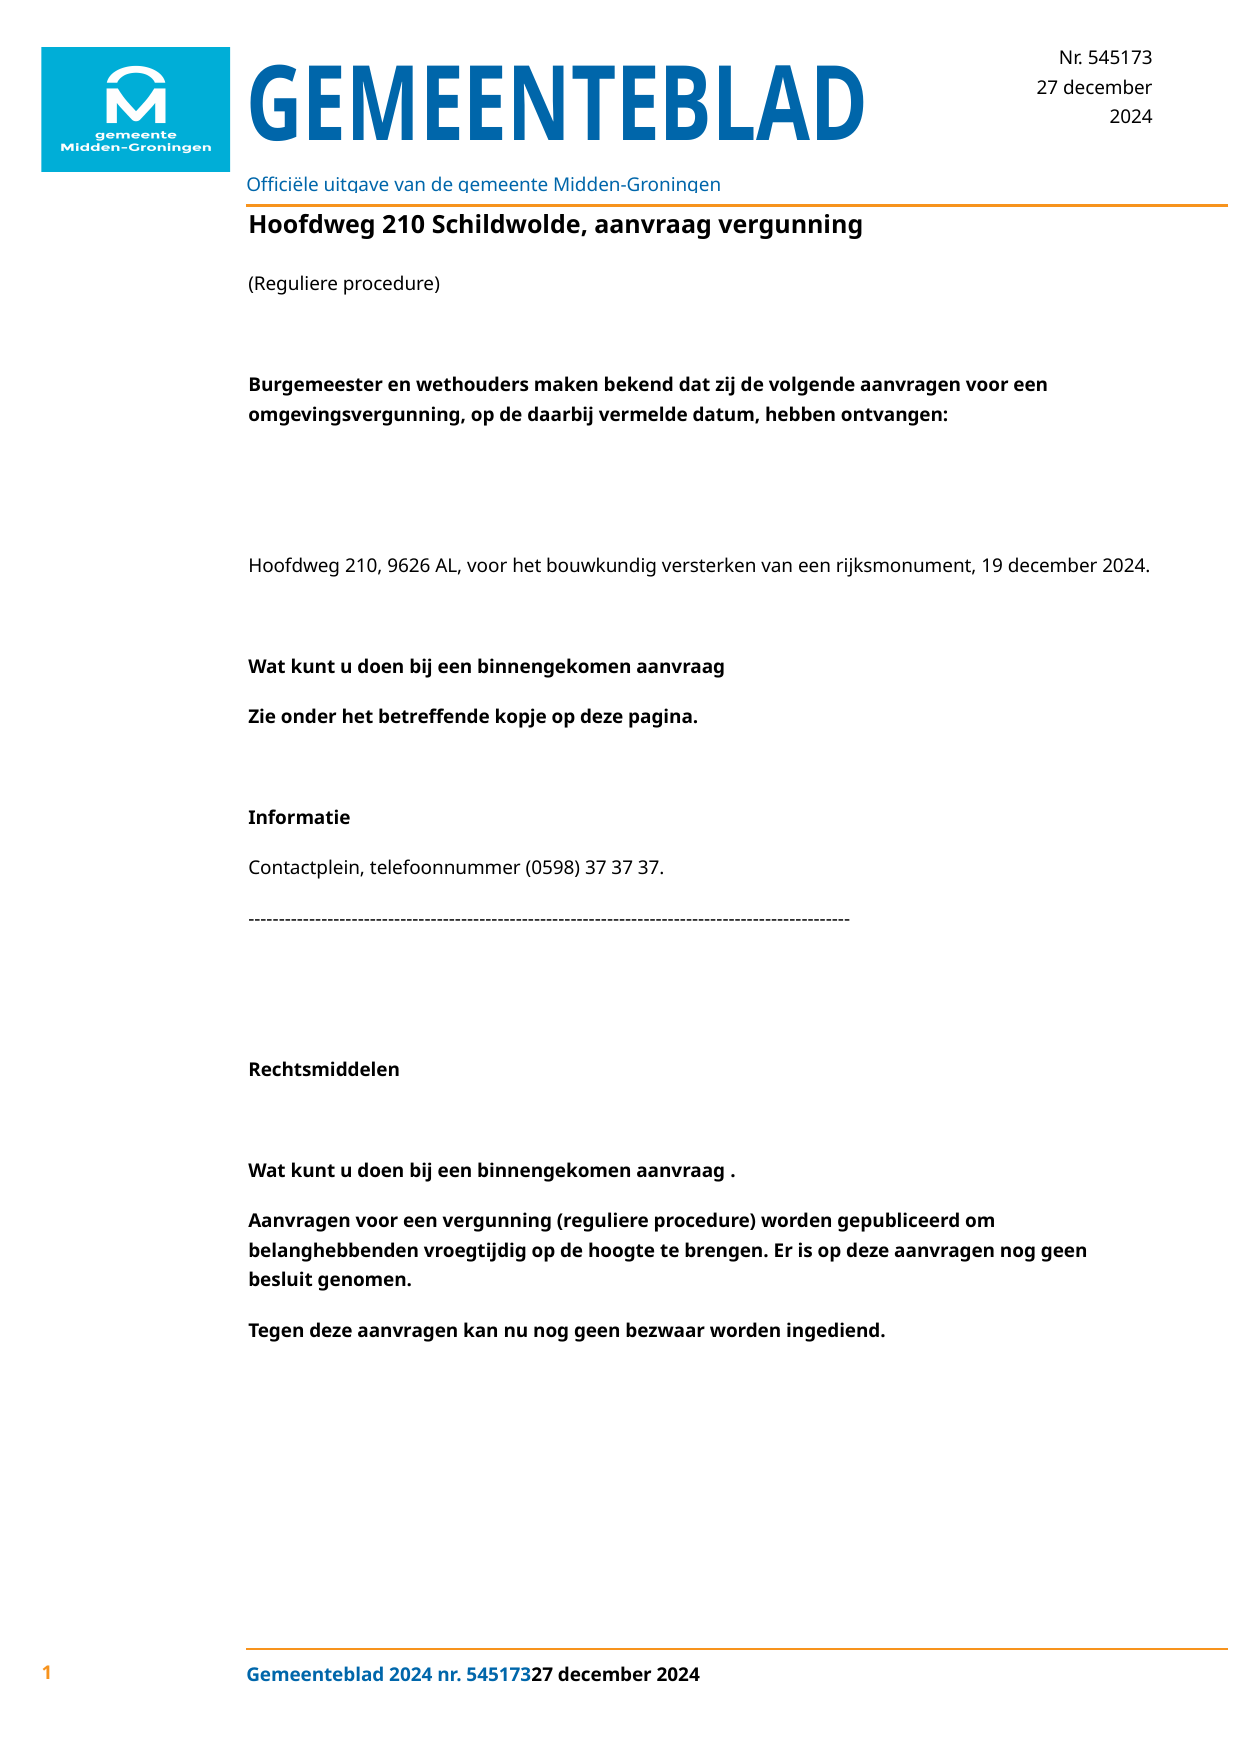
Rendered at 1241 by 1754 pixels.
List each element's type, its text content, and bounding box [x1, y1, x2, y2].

picture [107, 89, 165, 122]
text Hoofdweg 210 Schildwolde, aanvraag vergunning [248, 207, 1152, 241]
picture [184, 146, 190, 153]
text Contactplein, telefoonnummer (0598) 37 37 37. [248, 854, 1152, 880]
text Rechtsmiddelen [248, 1056, 1152, 1082]
text Tegen deze aanvragen kan nu nog geen bezwaar worden ingediend. [248, 1317, 1152, 1343]
text Wat kunt u doen bij een binnengekomen aanvraag [248, 653, 1152, 678]
text Zie onder het betreffende kopje op deze pagina. [248, 703, 1152, 729]
text Hoofdweg 210, 9626 AL, voor het bouwkundig versterken van een rijksmonument, 19 december 2024. [248, 552, 1152, 578]
picture [108, 66, 164, 82]
text Informatie [248, 804, 1152, 830]
text Wat kunt u doen bij een binnengekomen aanvraag . [248, 1157, 1152, 1183]
text (Reguliere procedure) [248, 270, 1152, 296]
text --------------------------------------------------------------------------------------------------- [248, 905, 1152, 931]
text Burgemeester en wethouders maken bekend dat zij de volgende aanvragen voor een omgevingsvergunning, op de daarbij vermelde datum, hebben ontvangen: [248, 371, 1152, 426]
text Aanvragen voor een vergunning (reguliere procedure) worden gepubliceerd om belanghebbenden vroegtijdig op de hoogte te brengen. Er is op deze aanvragen nog geen besluit genomen. [248, 1207, 1152, 1292]
